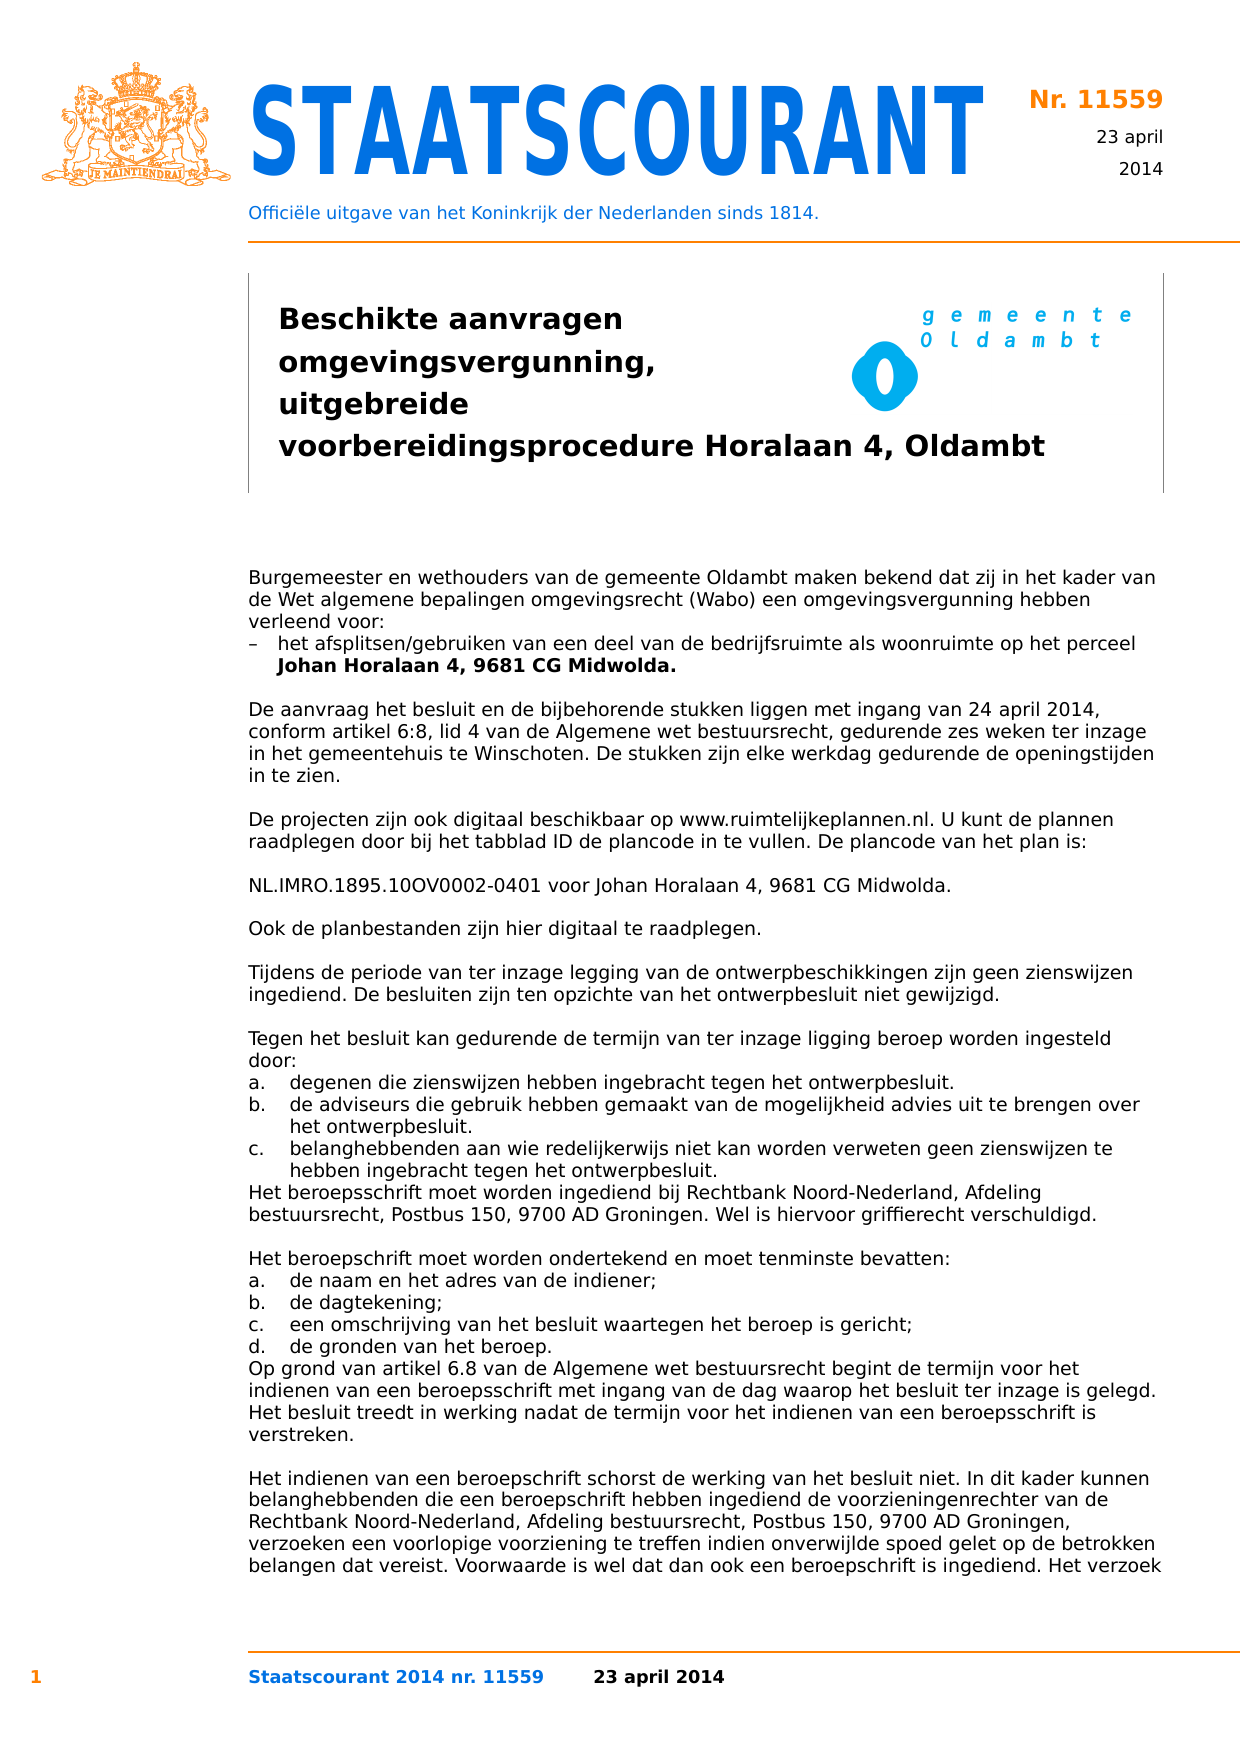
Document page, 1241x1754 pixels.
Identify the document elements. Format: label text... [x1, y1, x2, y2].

table_cell 2014 [998, 153, 1240, 203]
text Het beroepsschrift moet worden ingediend bij Rechtbank Noord-Nederland, Afdeling bestuursrecht, Postbus 150, 9700 AD Groningen. Wel is hiervoor griffierecht verschuldigd. [248, 1182, 1163, 1226]
text c. een omschrijving van het besluit waartegen het beroep is gericht; [248, 1314, 1163, 1336]
text Ook de planbestanden zijn hier digitaal te raadplegen. [248, 918, 1163, 940]
text Tegen het besluit kan gedurende de termijn van ter inzage ligging beroep worden ingesteld door: [248, 1028, 1163, 1072]
text b. de adviseurs die gebruik hebben gemaakt van de mogelijkheid advies uit te brengen over het ontwerpbesluit. [248, 1094, 1163, 1138]
text Op grond van artikel 6.8 van de Algemene wet bestuursrecht begint de termijn voor het indienen van een beroepsschrift met ingang van de dag waarop het besluit ter inzage is gelegd. [248, 1358, 1163, 1402]
text b. de dagtekening; [248, 1292, 1163, 1314]
text NL.IMRO.1895.10OV0002-0401 voor Johan Horalaan 4, 9681 CG Midwolda. [248, 874, 1163, 896]
subtitle Beschikte aanvragen omgevingsvergunning, uitgebreide voorbereidingsprocedure Horalaan 4, Oldambt [249, 273, 1163, 493]
picture [41, 62, 231, 186]
text De projecten zijn ook digitaal beschikbaar op www.ruimtelijkeplannen.nl. U kunt de plannen raadplegen door bij het tabblad ID de plancode in te vullen. De plancode van het plan is: [248, 809, 1163, 853]
text Burgemeester en wethouders van de gemeente Oldambt maken bekend dat zij in het kader van de Wet algemene bepalingen omgevingsrecht (Wabo) een omgevingsvergunning hebben verleend voor: [248, 567, 1163, 633]
text Het indienen van een beroepschrift schorst de werking van het besluit niet. In dit kader kunnen belanghebbenden die een beroepschrift hebben ingediend de voorzieningenrechter van de Rechtbank Noord-Nederland, Afdeling bestuursrecht, Postbus 150, 9700 AD Groningen, verzoeken een voorlopige voorziening te treffen indien onverwijlde spoed gelet op de betrokken belangen dat vereist. Voorwaarde is wel dat dan ook een beroepschrift is ingediend. Het verzoek [248, 1467, 1163, 1577]
picture [850, 302, 1134, 415]
text Tijdens de periode van ter inzage legging van de ontwerpbeschikkingen zijn geen zienswijzen ingediend. De besluiten zijn ten opzichte van het ontwerpbesluit niet gewijzigd. [248, 962, 1163, 1006]
table_cell 23 april [998, 121, 1240, 153]
table_header [25, 62, 248, 241]
table_header STAATSCOURANT [248, 62, 998, 203]
text – het afsplitsen/gebruiken van een deel van de bedrijfsruimte als woonruimte op het perceel Johan Horalaan 4, 9681 CG Midwolda. [248, 633, 1163, 677]
text c. belanghebbenden aan wie redelijkerwijs niet kan worden verweten geen zienswijzen te hebben ingebracht tegen het ontwerpbesluit. [248, 1138, 1163, 1182]
text d. de gronden van het beroep. [248, 1336, 1163, 1358]
text Het besluit treedt in werking nadat de termijn voor het indienen van een beroepsschrift is verstreken. [248, 1402, 1163, 1446]
text a. de naam en het adres van de indiener; [248, 1270, 1163, 1292]
table_header Nr. 11559 [998, 62, 1240, 121]
text De aanvraag het besluit en de bijbehorende stukken liggen met ingang van 24 april 2014, conform artikel 6:8, lid 4 van de Algemene wet bestuursrecht, gedurende zes weken ter inzage in het gemeentehuis te Winschoten. De stukken zijn elke werkdag gedurende de openingstijden in te zien. [248, 699, 1163, 787]
text Het beroepschrift moet worden ondertekend en moet tenminste bevatten: [248, 1248, 1163, 1270]
table_cell Officiële uitgave van het Koninkrijk der Nederlanden sinds 1814. [248, 203, 1240, 241]
text a. degenen die zienswijzen hebben ingebracht tegen het ontwerpbesluit. [248, 1072, 1163, 1094]
